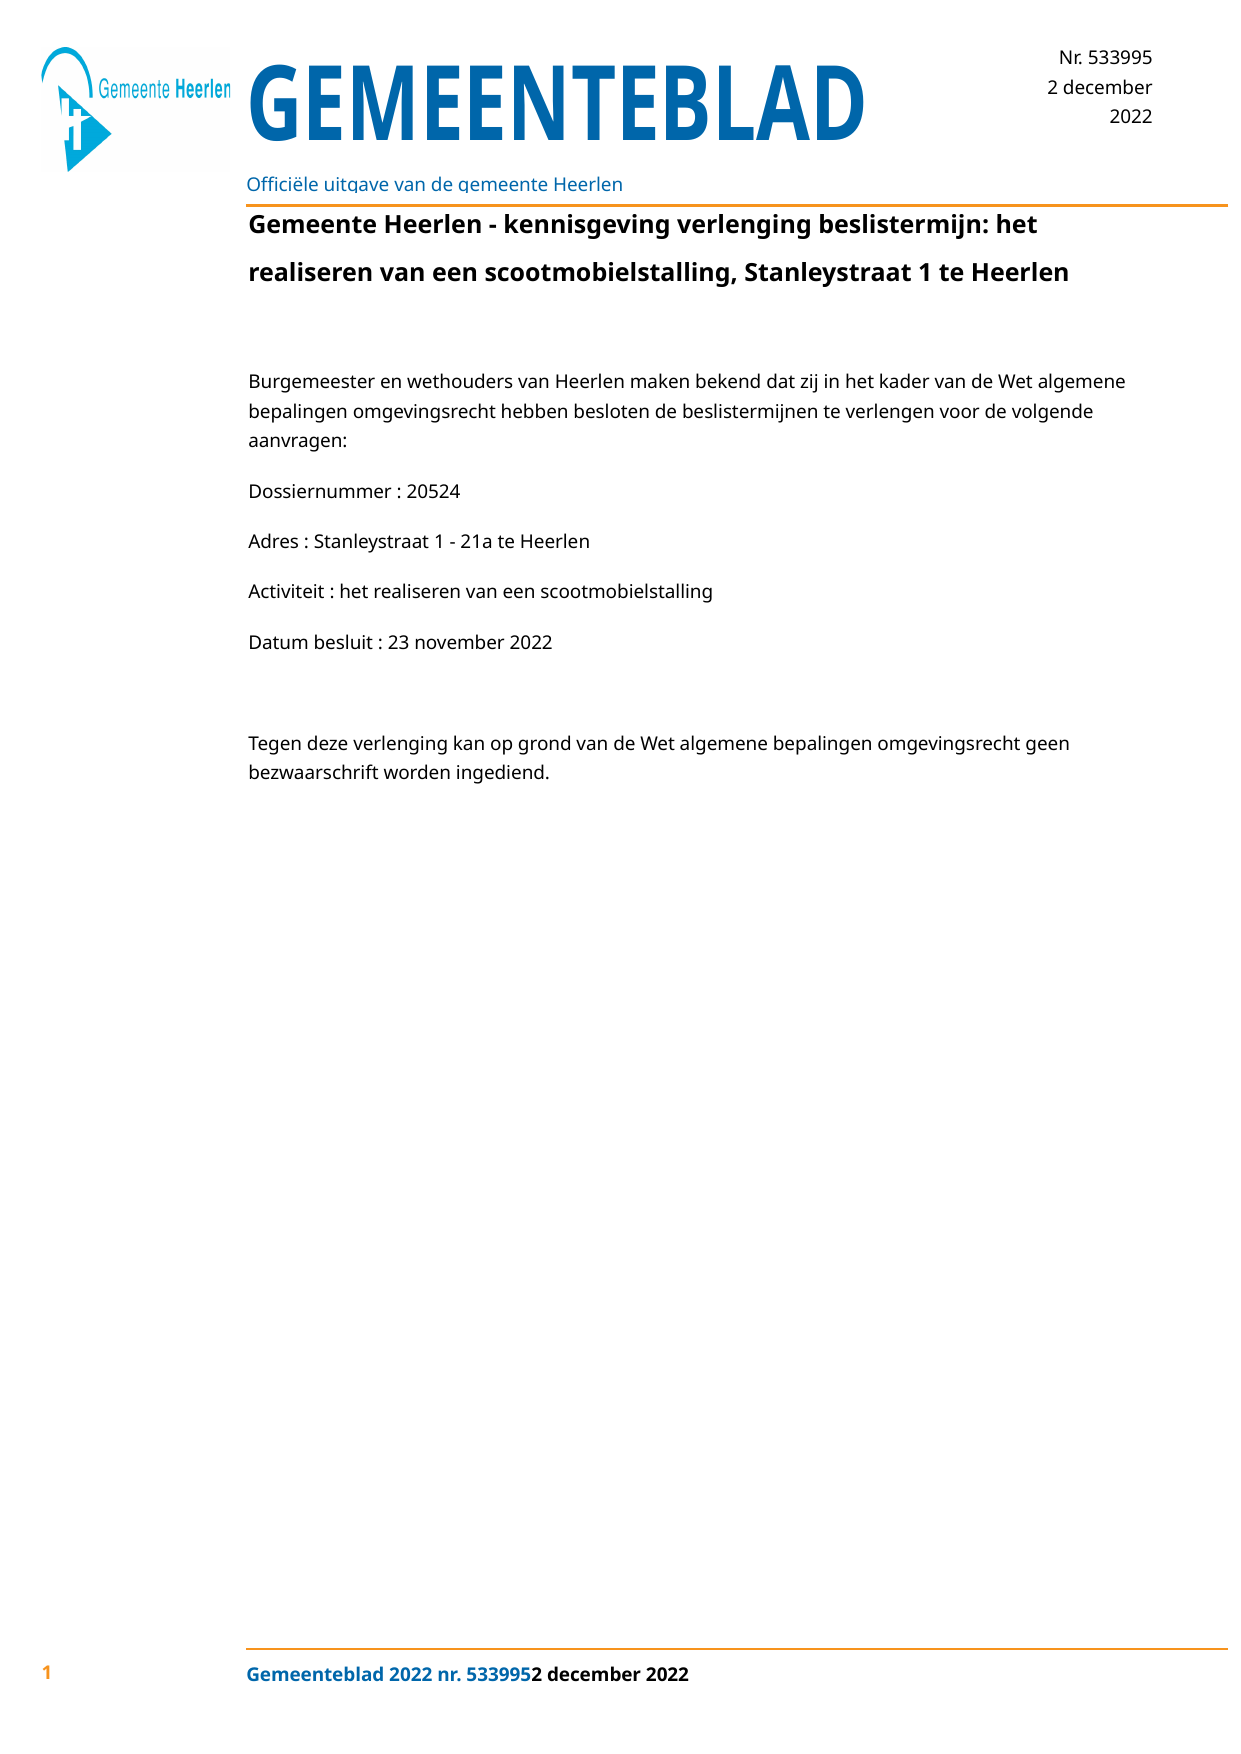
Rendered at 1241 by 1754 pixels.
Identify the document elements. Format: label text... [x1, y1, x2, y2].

text Activiteit : het realiseren van een scootmobielstalling [248, 579, 1152, 604]
picture [41, 47, 59, 70]
text Burgemeester en wethouders van Heerlen maken bekend dat zij in het kader van de Wet algemene bepalingen omgevingsrecht hebben besloten de beslistermijnen te verlengen voor de volgende aanvragen: [248, 368, 1152, 453]
text Dossiernummer : 20524 [248, 478, 1152, 504]
picture [41, 47, 231, 172]
text Gemeente Heerlen - kennisgeving verlenging beslistermijn: het realiseren van een scootmobielstalling, Stanleystraat 1 te Heerlen [248, 207, 1152, 288]
text Adres : Stanleystraat 1 - 21a te Heerlen [248, 528, 1152, 554]
text Datum besluit : 23 november 2022 [248, 629, 1152, 655]
text Tegen deze verlenging kan op grond van de Wet algemene bepalingen omgevingsrecht geen bezwaarschrift worden ingediend. [248, 730, 1152, 785]
